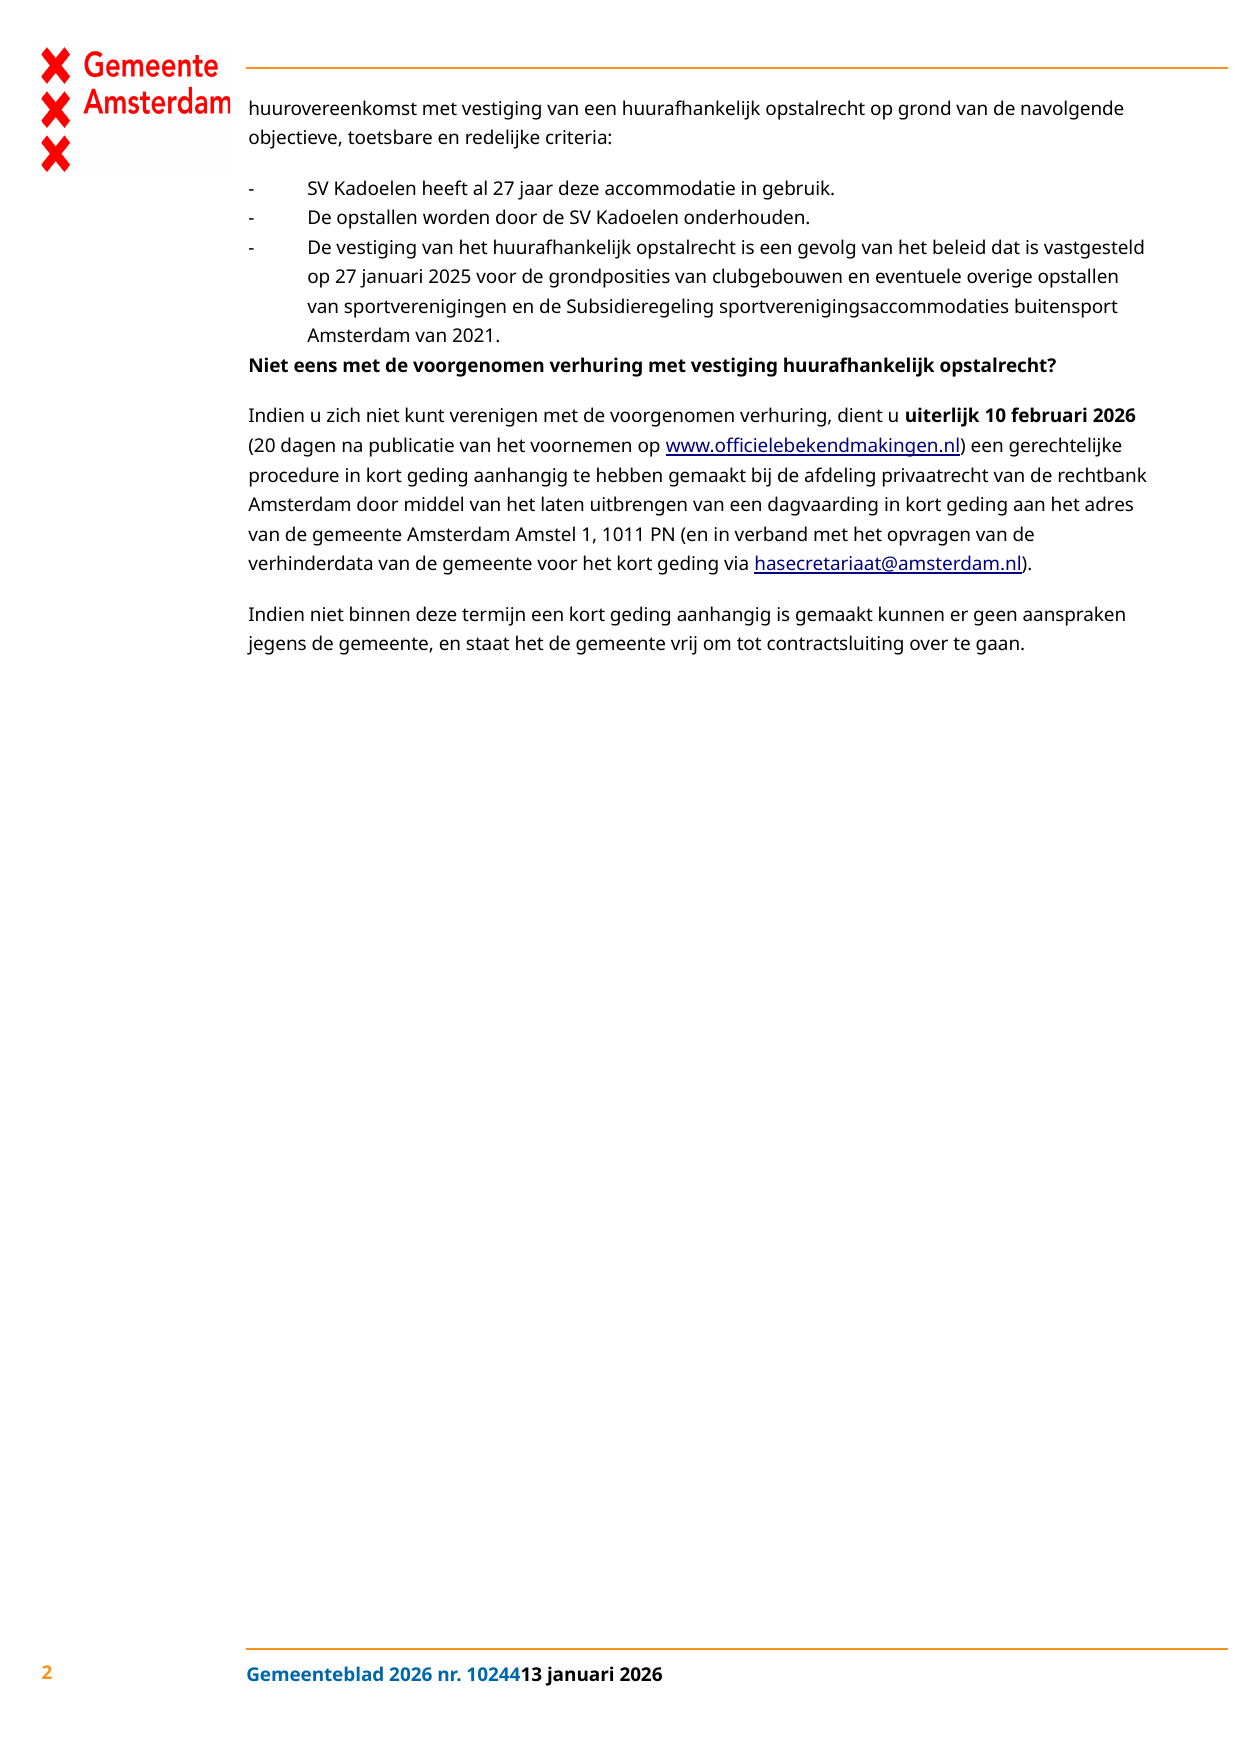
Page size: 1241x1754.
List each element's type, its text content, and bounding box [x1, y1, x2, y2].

picture [41, 47, 231, 172]
text Niet eens met de voorgenomen verhuring met vestiging huurafhankelijk opstalrecht? [248, 352, 1152, 378]
list De vestiging van het huurafhankelijk opstalrecht is een gevolg van het beleid dat is vastgesteld op 27 januari 2025 voor de grondposities van clubgebouwen en eventuele overige opstallen van sportverenigingen en de Subsidieregeling sportverenigingsaccommodaties buitensport Amsterdam van 2021. [248, 234, 1152, 348]
list De opstallen worden door de SV Kadoelen onderhouden. [248, 204, 1152, 230]
text huurovereenkomst met vestiging van een huurafhankelijk opstalrecht op grond van de navolgende objectieve, toetsbare en redelijke criteria: [248, 95, 1152, 150]
text Indien niet binnen deze termijn een kort geding aanhangig is gemaakt kunnen er geen aanspraken jegens de gemeente, en staat het de gemeente vrij om tot contractsluiting over te gaan. [248, 601, 1152, 656]
text Indien u zich niet kunt verenigen met de voorgenomen verhuring, dient u uiterlijk 10 februari 2026 (20 dagen na publicatie van het voornemen op www.officielebekendmakingen.nl) een gerechtelijke procedure in kort geding aanhangig te hebben gemaakt bij de afdeling privaatrecht van de rechtbank Amsterdam door middel van het laten uitbrengen van een dagvaarding in kort geding aan het adres van de gemeente Amsterdam Amstel 1, 1011 PN (en in verband met het opvragen van de verhinderdata van de gemeente voor het kort geding via hasecretariaat@amsterdam.nl). [248, 403, 1152, 576]
list SV Kadoelen heeft al 27 jaar deze accommodatie in gebruik. [248, 175, 1152, 201]
